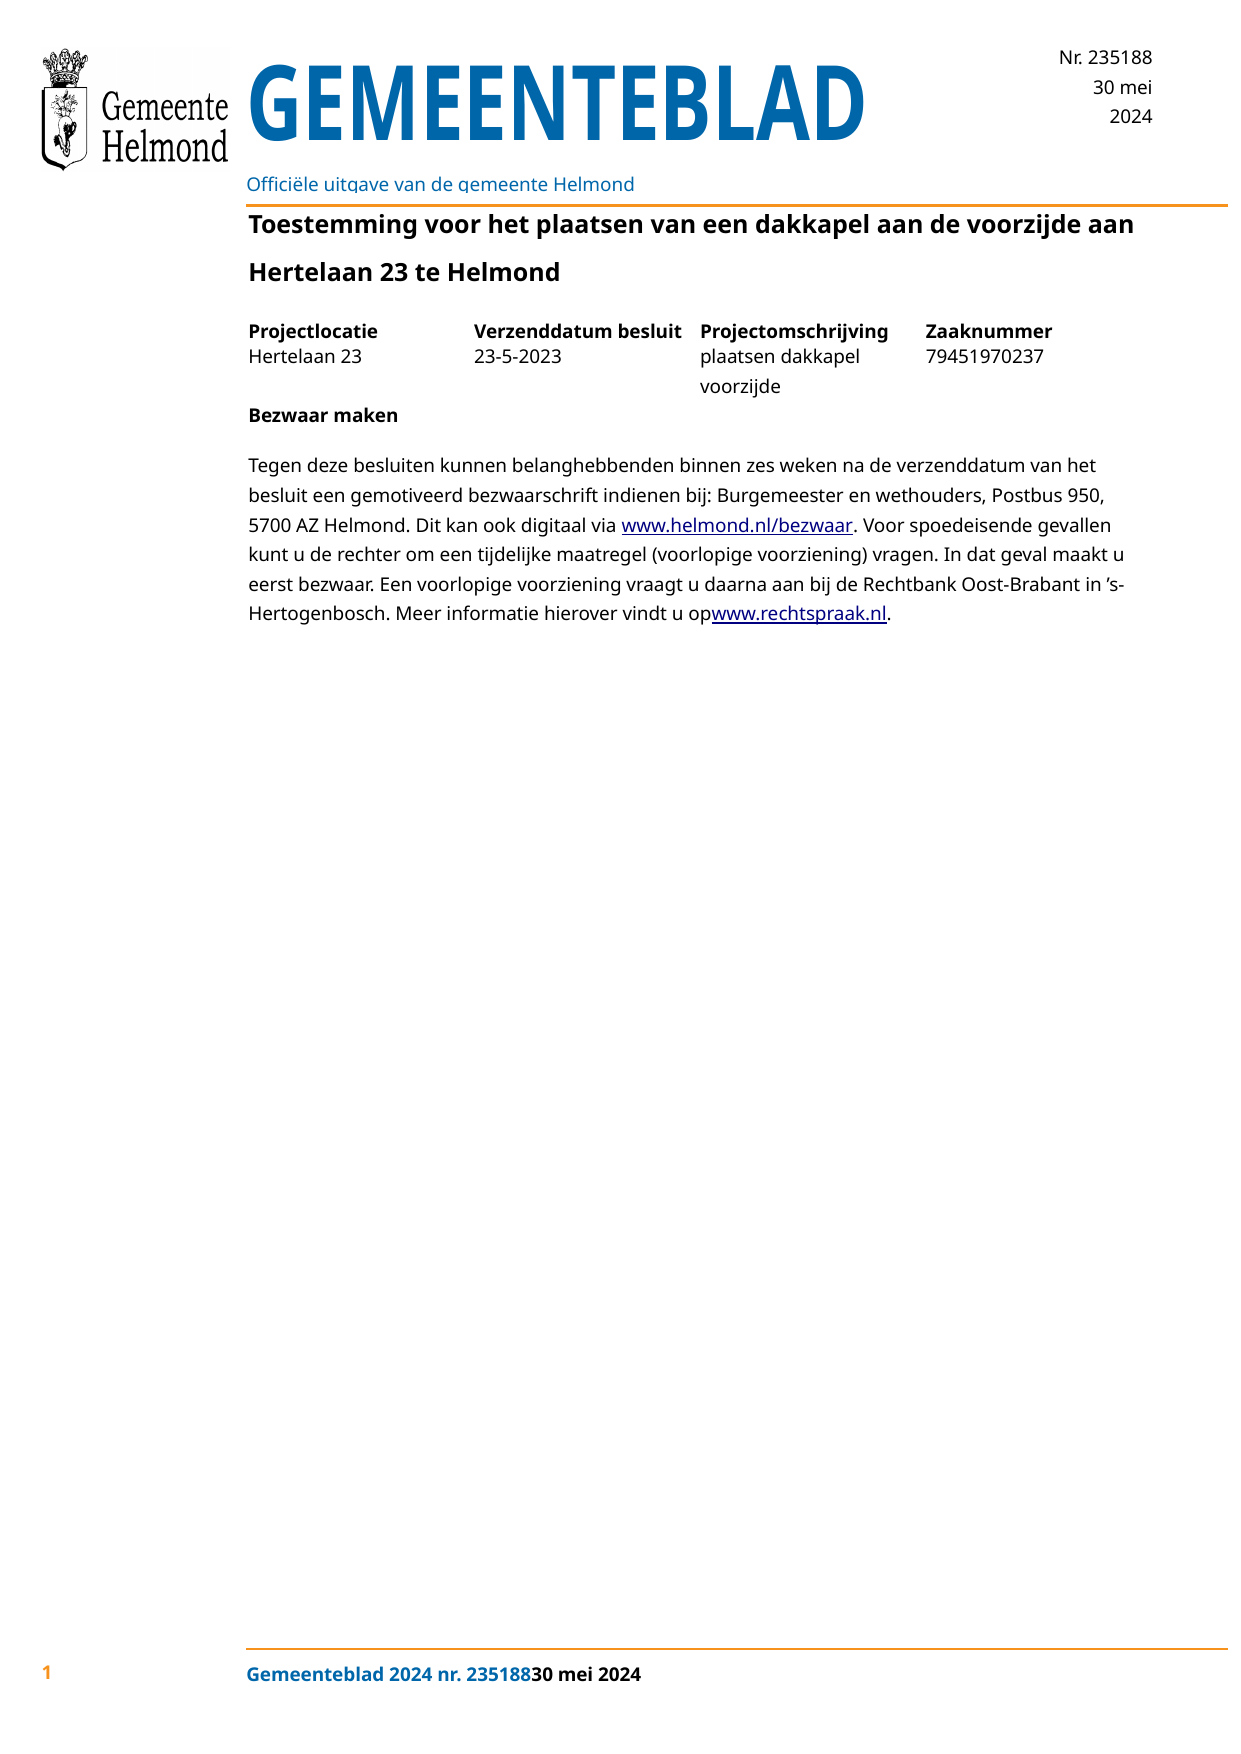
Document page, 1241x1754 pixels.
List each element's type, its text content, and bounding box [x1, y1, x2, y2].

table_cell 23-5-2023 [474, 344, 700, 399]
text Tegen deze besluiten kunnen belanghebbenden binnen zes weken na de verzenddatum van het besluit een gemotiveerd bezwaarschrift indienen bij: Burgemeester en wethouders, Postbus 950, 5700 AZ Helmond. Dit kan ook digitaal via www.helmond.nl/bezwaar. Voor spoedeisende gevallen kunt u de rechter om een tijdelijke maatregel (voorlopige voorziening) vragen. In dat geval maakt u eerst bezwaar. Een voorlopige voorziening vraagt u daarna aan bij de Rechtbank Oost-Brabant in ’s-Hertogenbosch. Meer informatie hierover vindt u opwww.rechtspraak.nl. [248, 453, 1152, 626]
picture [41, 47, 231, 172]
table_header Zaaknummer [926, 318, 1152, 344]
table_cell plaatsen dakkapel voorzijde [700, 344, 926, 399]
table_header Projectomschrijving [700, 318, 926, 344]
text Bezwaar maken [248, 402, 1152, 428]
table_cell 79451970237 [926, 344, 1152, 399]
table_header Projectlocatie [248, 318, 474, 344]
table_header Verzenddatum besluit [474, 318, 700, 344]
table_cell Hertelaan 23 [248, 344, 474, 399]
text Toestemming voor het plaatsen van een dakkapel aan de voorzijde aan Hertelaan 23 te Helmond [248, 207, 1152, 288]
